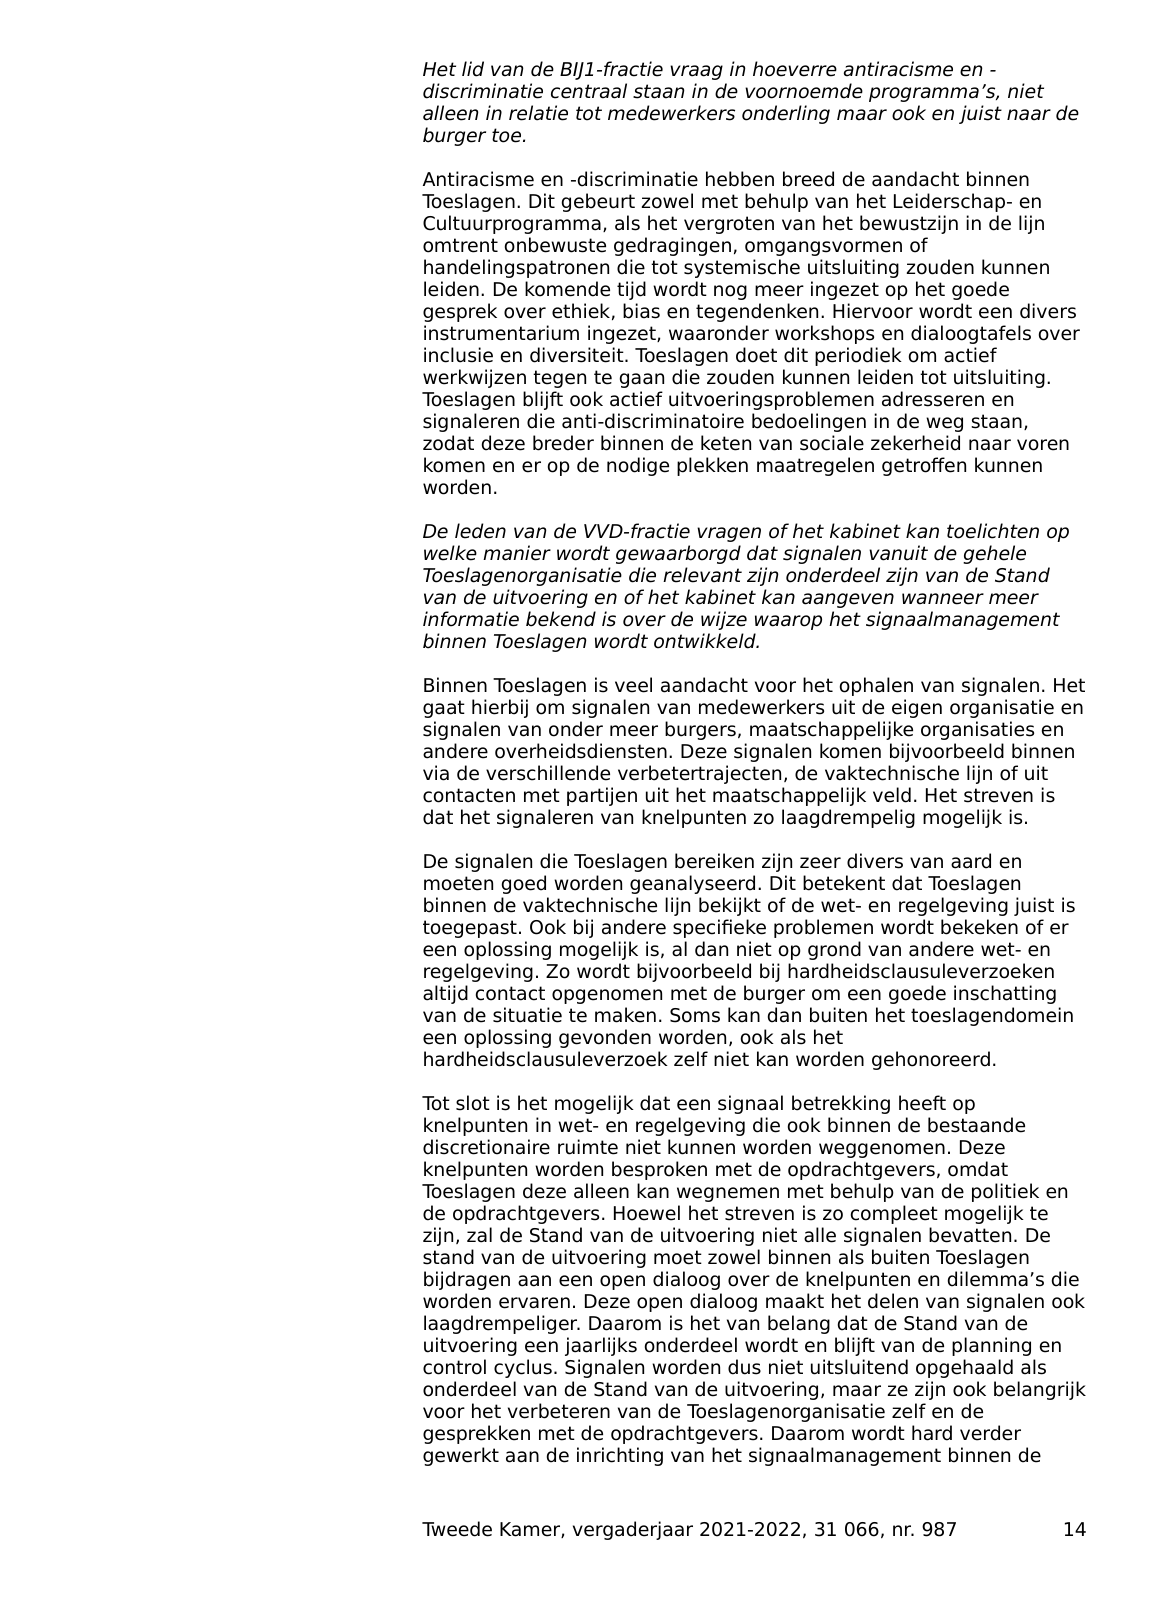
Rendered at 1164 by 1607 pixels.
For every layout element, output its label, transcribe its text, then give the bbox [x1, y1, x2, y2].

text Binnen Toeslagen is veel aandacht voor het ophalen van signalen. Het gaat hierbij om signalen van medewerkers uit de eigen organisatie en signalen van onder meer burgers, maatschappelijke organisaties en andere overheidsdiensten. Deze signalen komen bijvoorbeeld binnen via de verschillende verbetertrajecten, de vaktechnische lijn of uit contacten met partijen uit het maatschappelijk veld. Het streven is dat het signaleren van knelpunten zo laagdrempelig mogelijk is. [422, 675, 1087, 829]
text De leden van de VVD-fractie vragen of het kabinet kan toelichten op welke manier wordt gewaarborgd dat signalen vanuit de gehele Toeslagenorganisatie die relevant zijn onderdeel zijn van de Stand van de uitvoering en of het kabinet kan aangeven wanneer meer informatie bekend is over de wijze waarop het signaalmanagement binnen Toeslagen wordt ontwikkeld. [422, 521, 1087, 653]
text Antiracisme en -discriminatie hebben breed de aandacht binnen Toeslagen. Dit gebeurt zowel met behulp van het Leiderschap- en Cultuurprogramma, als het vergroten van het bewustzijn in de lijn omtrent onbewuste gedragingen, omgangsvormen of handelingspatronen die tot systemische uitsluiting zouden kunnen leiden. De komende tijd wordt nog meer ingezet op het goede gesprek over ethiek, bias en tegendenken. Hiervoor wordt een divers instrumentarium ingezet, waaronder workshops en dialoogtafels over inclusie en diversiteit. Toeslagen doet dit periodiek om actief werkwijzen tegen te gaan die zouden kunnen leiden tot uitsluiting. Toeslagen blijft ook actief uitvoeringsproblemen adresseren en signaleren die anti-discriminatoire bedoelingen in de weg staan, zodat deze breder binnen de keten van sociale zekerheid naar voren komen en er op de nodige plekken maatregelen getroffen kunnen worden. [422, 169, 1087, 499]
text De signalen die Toeslagen bereiken zijn zeer divers van aard en moeten goed worden geanalyseerd. Dit betekent dat Toeslagen binnen de vaktechnische lijn bekijkt of de wet- en regelgeving juist is toegepast. Ook bij andere specifieke problemen wordt bekeken of er een oplossing mogelijk is, al dan niet op grond van andere wet- en regelgeving. Zo wordt bijvoorbeeld bij hardheidsclausuleverzoeken altijd contact opgenomen met de burger om een goede inschatting van de situatie te maken. Soms kan dan buiten het toeslagendomein een oplossing gevonden worden, ook als het hardheidsclausuleverzoek zelf niet kan worden gehonoreerd. [422, 851, 1087, 1071]
text Tot slot is het mogelijk dat een signaal betrekking heeft op knelpunten in wet- en regelgeving die ook binnen de bestaande discretionaire ruimte niet kunnen worden weggenomen. Deze knelpunten worden besproken met de opdrachtgevers, omdat Toeslagen deze alleen kan wegnemen met behulp van de politiek en de opdrachtgevers. Hoewel het streven is zo compleet mogelijk te zijn, zal de Stand van de uitvoering niet alle signalen bevatten. De stand van de uitvoering moet zowel binnen als buiten Toeslagen bijdragen aan een open dialoog over de knelpunten en dilemma’s die worden ervaren. Deze open dialoog maakt het delen van signalen ook laagdrempeliger. Daarom is het van belang dat de Stand van de uitvoering een jaarlijks onderdeel wordt en blijft van de planning en control cyclus. Signalen worden dus niet uitsluitend opgehaald als onderdeel van de Stand van de uitvoering, maar ze zijn ook belangrijk voor het verbeteren van de Toeslagenorganisatie zelf en de gesprekken met de opdrachtgevers. Daarom wordt hard verder gewerkt aan de inrichting van het signaalmanagement binnen de [422, 1093, 1087, 1467]
text Het lid van de BIJ1-fractie vraag in hoeverre antiracisme en -discriminatie centraal staan in de voornoemde programma’s, niet alleen in relatie tot medewerkers onderling maar ook en juist naar de burger toe. [422, 59, 1087, 147]
